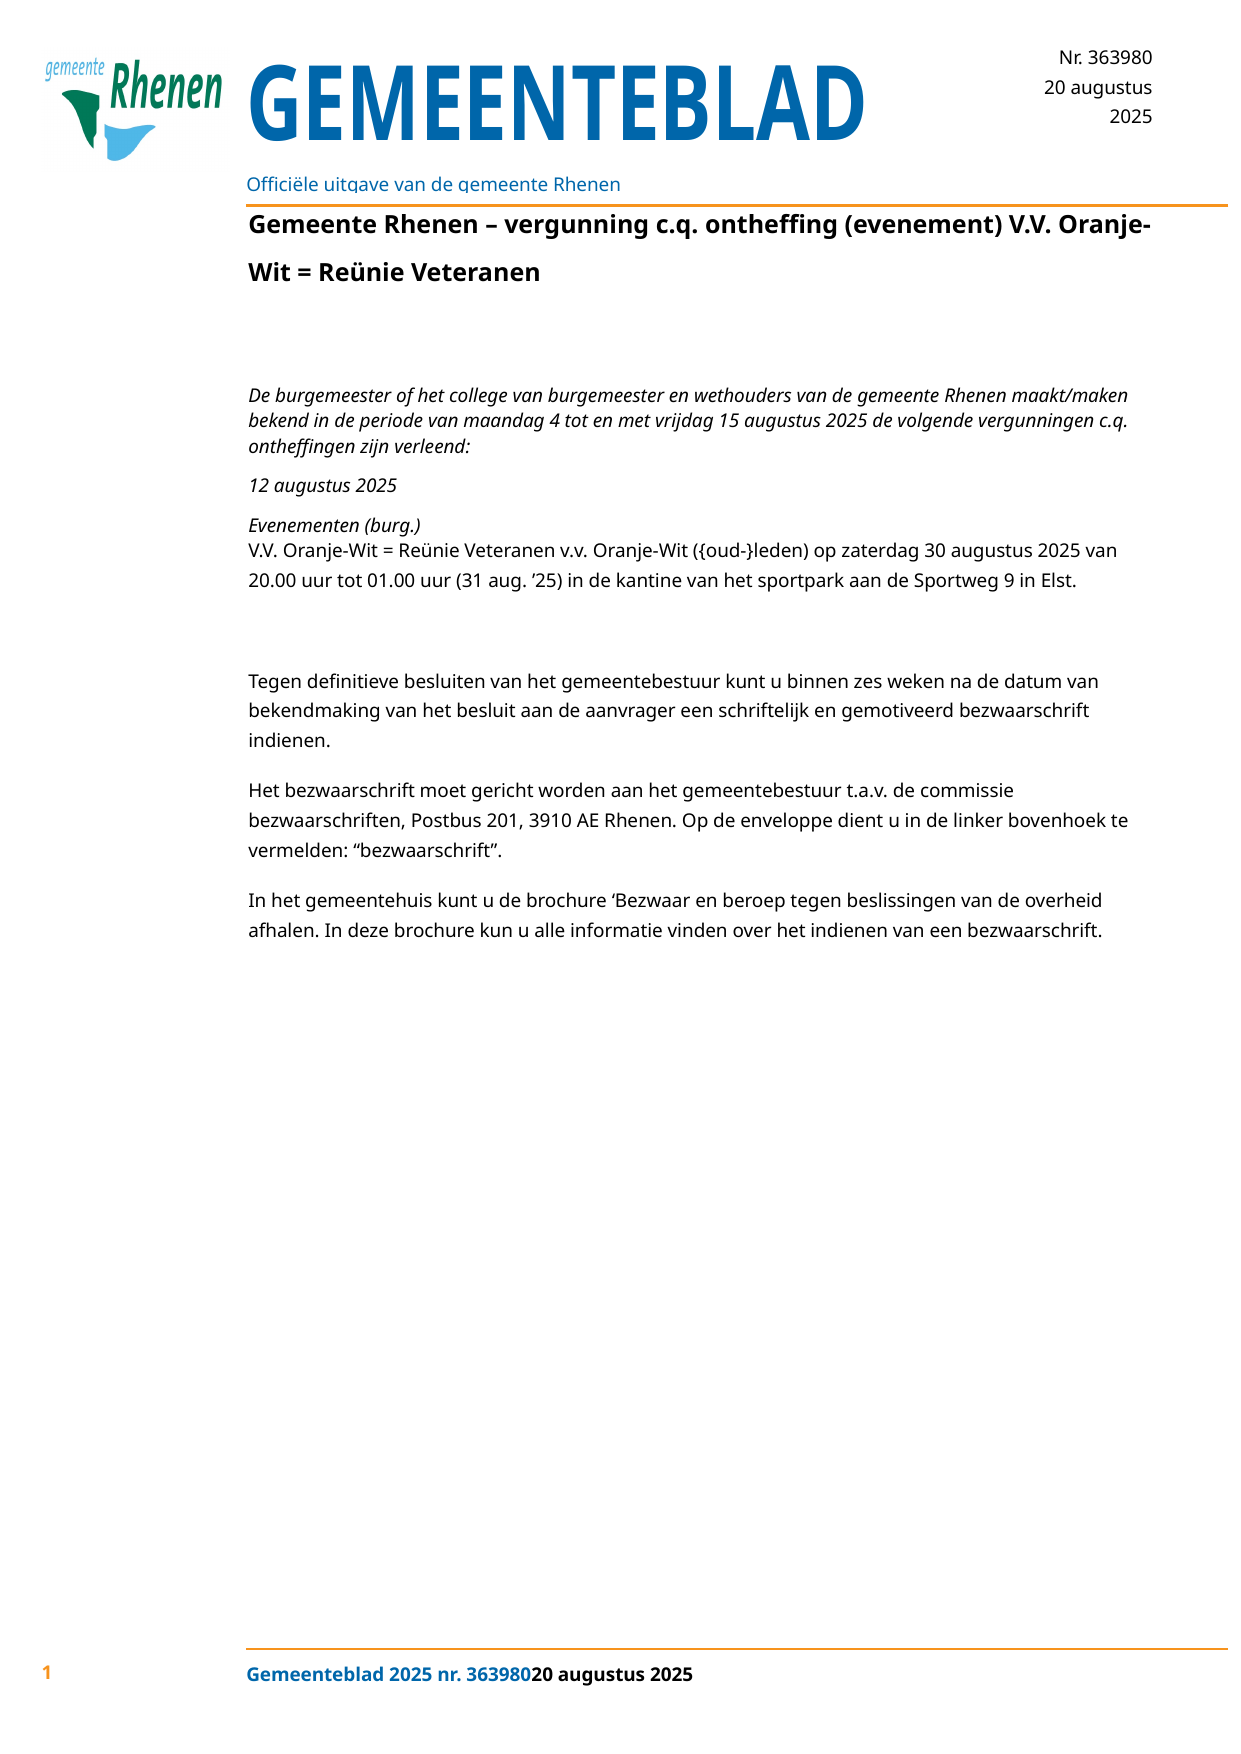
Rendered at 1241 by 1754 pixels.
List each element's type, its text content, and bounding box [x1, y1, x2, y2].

picture [41, 47, 231, 172]
text Het bezwaarschrift moet gericht worden aan het gemeentebestuur t.a.v. de commissie bezwaarschriften, Postbus 201, 3910 AE Rhenen. Op de enveloppe dient u in de linker bovenhoek te vermelden: “bezwaarschrift”. [248, 778, 1152, 862]
text De burgemeester of het college van burgemeester en wethouders van de gemeente Rhenen maakt/maken bekend in de periode van maandag 4 tot en met vrijdag 15 augustus 2025 de volgende vergunningen c.q. ontheffingen zijn verleend: [248, 382, 1152, 459]
text Gemeente Rhenen – vergunning c.q. ontheffing (evenement) V.V. Oranje-Wit = Reünie Veteranen [248, 207, 1152, 288]
text Tegen definitieve besluiten van het gemeentebestuur kunt u binnen zes weken na de datum van bekendmaking van het besluit aan de aanvrager een schriftelijk en gemotiveerd bezwaarschrift indienen. [248, 668, 1152, 753]
text 12 augustus 2025 [248, 473, 1152, 498]
text In het gemeentehuis kunt u de brochure ‘Bezwaar en beroep tegen beslissingen van de overheid afhalen. In deze brochure kun u alle informatie vinden over het indienen van een bezwaarschrift. [248, 887, 1152, 942]
text Evenementen (burg.) [248, 512, 1152, 538]
text V.V. Oranje-Wit = Reünie Veteranen v.v. Oranje-Wit ({oud-}leden) op zaterdag 30 augustus 2025 van 20.00 uur tot 01.00 uur (31 aug. ’25) in de kantine van het sportpark aan de Sportweg 9 in Elst. [248, 538, 1152, 593]
